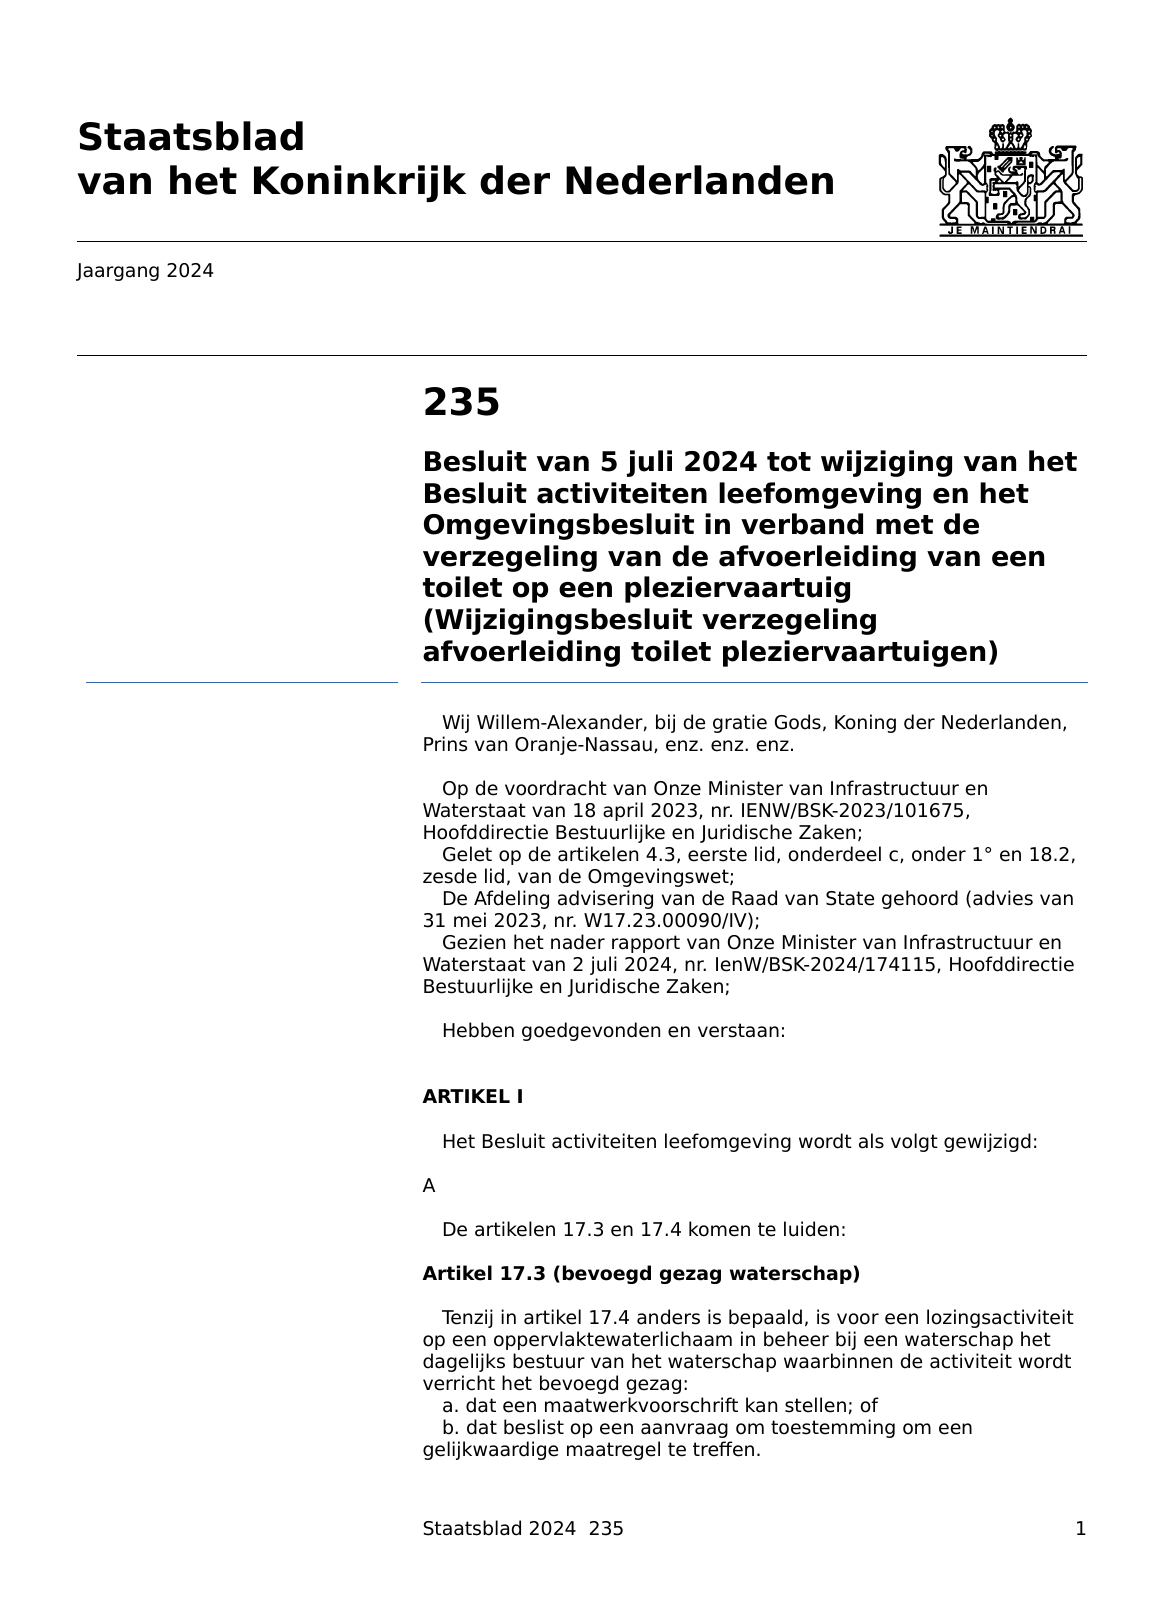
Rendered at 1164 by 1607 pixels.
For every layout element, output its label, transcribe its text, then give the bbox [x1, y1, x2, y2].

text Op de voordracht van Onze Minister van Infrastructuur en Waterstaat van 18 april 2023, nr. IENW/BSK-2023/101675, Hoofddirectie Bestuurlijke en Juridische Zaken; [422, 778, 1087, 844]
table_cell Jaargang 2024 [77, 242, 1087, 355]
text Wij Willem-Alexander, bij de gratie Gods, Koning der Nederlanden, Prins van Oranje-Nassau, enz. enz. enz. [422, 712, 1087, 756]
text De artikelen 17.3 en 17.4 komen te luiden: [422, 1219, 1087, 1241]
subtitle Artikel 17.3 (bevoegd gezag waterschap) [422, 1263, 1087, 1285]
subtitle 235 [422, 381, 1087, 424]
text Besluit van 5 juli 2024 tot wijziging van het Besluit activiteiten leefomgeving en het Omgevingsbesluit in verband met de verzegeling van de afvoerleiding van een toilet op een pleziervaartuig (Wijzigingsbesluit verzegeling afvoerleiding toilet pleziervaartuigen) [422, 447, 1087, 667]
table_header Staatsblad van het Koninkrijk der Nederlanden [77, 100, 886, 241]
picture [936, 115, 1087, 240]
text De Afdeling advisering van de Raad van State gehoord (advies van 31 mei 2023, nr. W17.23.00090/IV); [422, 888, 1087, 932]
table_header [886, 100, 1087, 241]
text Gezien het nader rapport van Onze Minister van Infrastructuur en Waterstaat van 2 juli 2024, nr. IenW/BSK-2024/174115, Hoofddirectie Bestuurlijke en Juridische Zaken; [422, 932, 1087, 998]
text Hebben goedgevonden en verstaan: [422, 1020, 1087, 1042]
text a. dat een maatwerkvoorschrift kan stellen; of [422, 1395, 1087, 1417]
text A [422, 1175, 1087, 1197]
text b. dat beslist op een aanvraag om toestemming om een gelijkwaardige maatregel te treffen. [422, 1417, 1087, 1461]
subtitle ARTIKEL I [422, 1086, 1087, 1108]
text Tenzij in artikel 17.4 anders is bepaald, is voor een lozingsactiviteit op een oppervlaktewaterlichaam in beheer bij een waterschap het dagelijks bestuur van het waterschap waarbinnen de activiteit wordt verricht het bevoegd gezag: [422, 1307, 1087, 1395]
text Gelet op de artikelen 4.3, eerste lid, onderdeel c, onder 1° en 18.2, zesde lid, van de Omgevingswet; [422, 844, 1087, 888]
text Het Besluit activiteiten leefomgeving wordt als volgt gewijzigd: [422, 1131, 1087, 1152]
